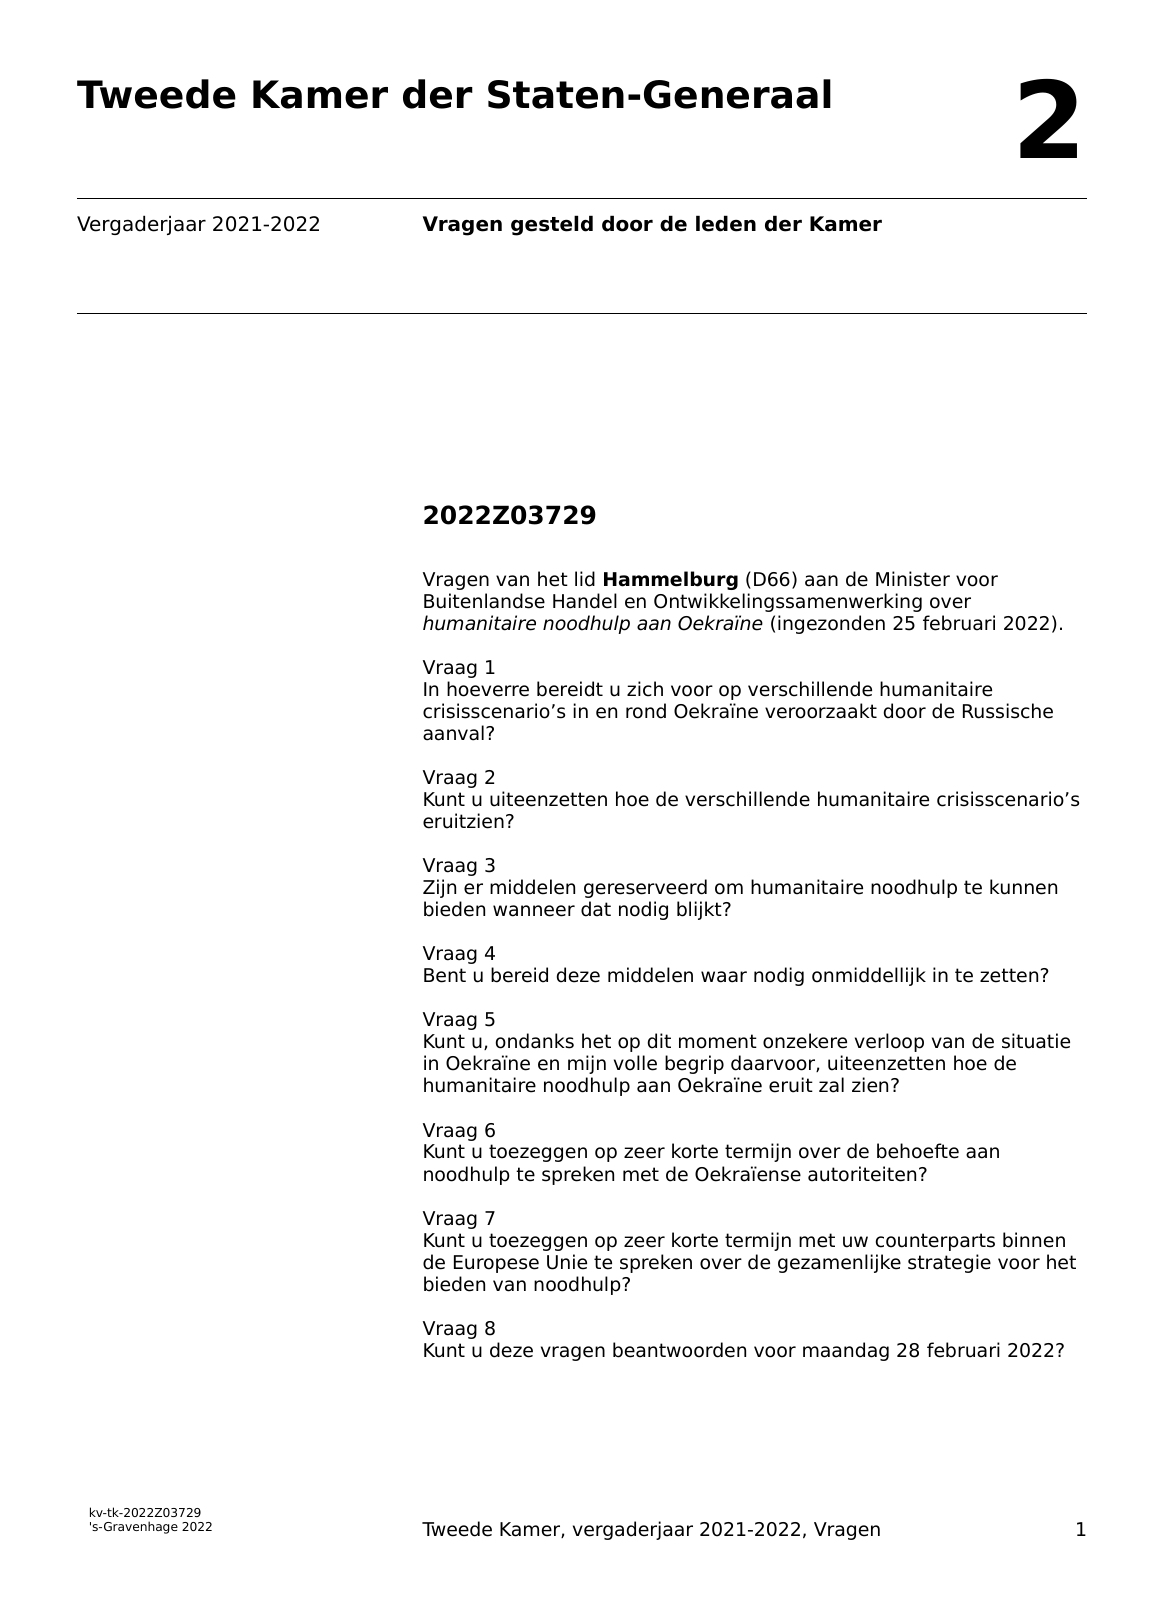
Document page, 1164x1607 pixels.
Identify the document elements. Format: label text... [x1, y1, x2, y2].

text Vraag 7 [422, 1208, 1087, 1229]
text Kunt u uiteenzetten hoe de verschillende humanitaire crisisscenario’s eruitzien? [422, 789, 1087, 833]
text Zijn er middelen gereserveerd om humanitaire noodhulp te kunnen bieden wanneer dat nodig blijkt? [422, 877, 1087, 921]
text 2022Z03729 [422, 501, 1087, 531]
text Vraag 2 [422, 767, 1087, 789]
text Vraag 4 [422, 943, 1087, 965]
text kv-tk-2022Z03729 [88, 1506, 323, 1520]
text Vraag 6 [422, 1119, 1087, 1141]
text Vraag 1 [422, 657, 1087, 679]
table_header 2 [886, 59, 1087, 198]
text Bent u bereid deze middelen waar nodig onmiddellijk in te zetten? [422, 965, 1087, 987]
text In hoeverre bereidt u zich voor op verschillende humanitaire crisisscenario’s in en rond Oekraïne veroorzaakt door de Russische aanval? [422, 679, 1087, 745]
table_cell Vergaderjaar 2021-2022 [77, 199, 422, 313]
text Kunt u toezeggen op zeer korte termijn over de behoefte aan noodhulp te spreken met de Oekraïense autoriteiten? [422, 1141, 1087, 1185]
text Kunt u deze vragen beantwoorden voor maandag 28 februari 2022? [422, 1340, 1087, 1362]
text Kunt u toezeggen op zeer korte termijn met uw counterparts binnen de Europese Unie te spreken over de gezamenlijke strategie voor het bieden van noodhulp? [422, 1229, 1087, 1296]
table_header Tweede Kamer der Staten-Generaal [77, 59, 886, 198]
text 's-Gravenhage 2022 [88, 1520, 323, 1534]
text Vraag 8 [422, 1318, 1087, 1340]
text Vragen van het lid Hammelburg (D66) aan de Minister voor Buitenlandse Handel en Ontwikkelingssamenwerking over humanitaire noodhulp aan Oekraïne (ingezonden 25 februari 2022). [422, 569, 1087, 635]
table_cell Vragen gesteld door de leden der Kamer [422, 199, 1087, 313]
text Vraag 5 [422, 1009, 1087, 1031]
text Vraag 3 [422, 855, 1087, 877]
text Kunt u, ondanks het op dit moment onzekere verloop van de situatie in Oekraïne en mijn volle begrip daarvoor, uiteenzetten hoe de humanitaire noodhulp aan Oekraïne eruit zal zien? [422, 1031, 1087, 1097]
